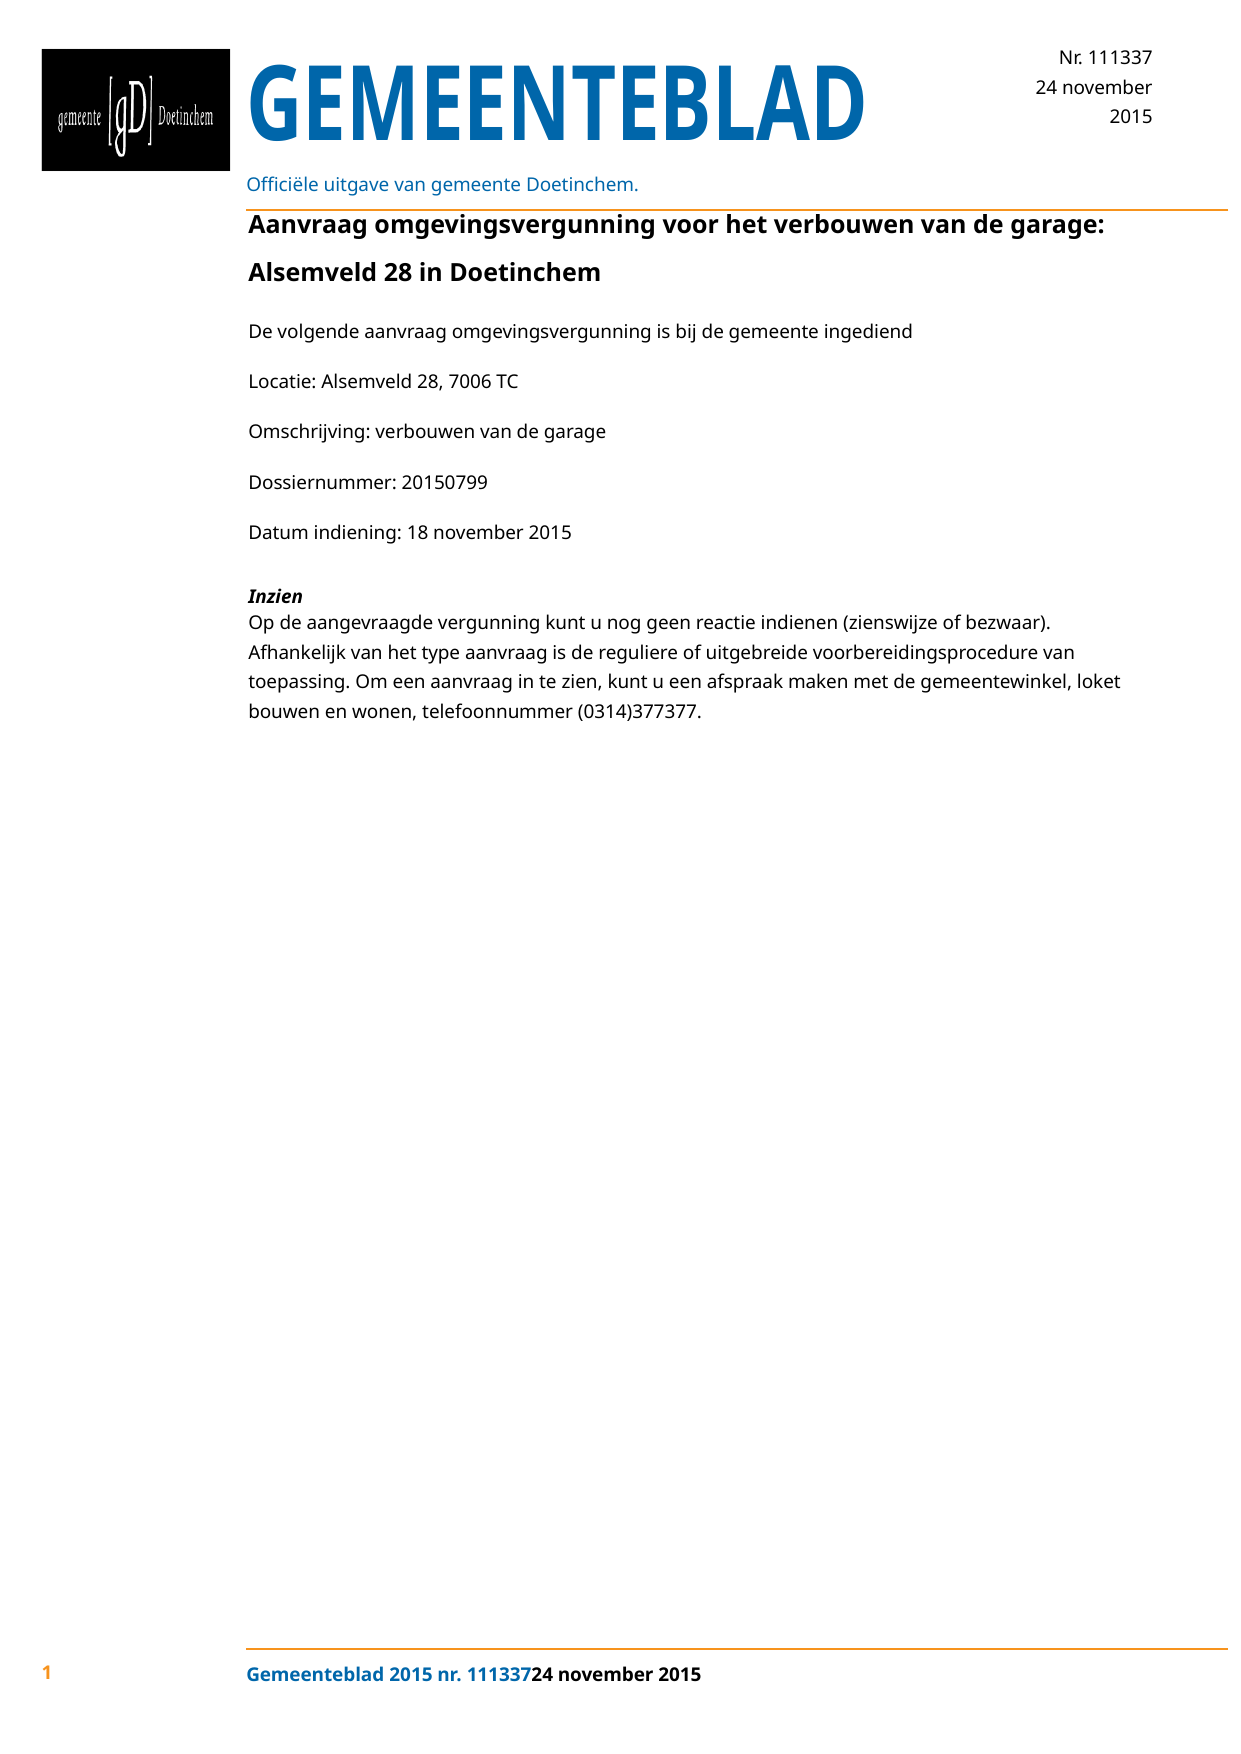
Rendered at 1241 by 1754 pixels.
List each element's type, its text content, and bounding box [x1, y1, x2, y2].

text Op de aangevraagde vergunning kunt u nog geen reactie indienen (zienswijze of bezwaar). Afhankelijk van het type aanvraag is de reguliere of uitgebreide voorbereidingsprocedure van toepassing. Om een aanvraag in te zien, kunt u een afspraak maken met de gemeentewinkel, loket bouwen en wonen, telefoonnummer (0314)377377. [248, 609, 1152, 724]
picture [41, 47, 231, 172]
text De volgende aanvraag omgevingsvergunning is bij de gemeente ingediend [248, 318, 1152, 344]
text Omschrijving: verbouwen van de garage [248, 419, 1152, 444]
text Inzien [248, 583, 1152, 609]
text Datum indiening: 18 november 2015 [248, 519, 1152, 545]
text Aanvraag omgevingsvergunning voor het verbouwen van de garage: Alsemveld 28 in Doetinchem [248, 211, 1152, 288]
text Locatie: Alsemveld 28, 7006 TC [248, 368, 1152, 394]
text Dossiernummer: 20150799 [248, 469, 1152, 495]
